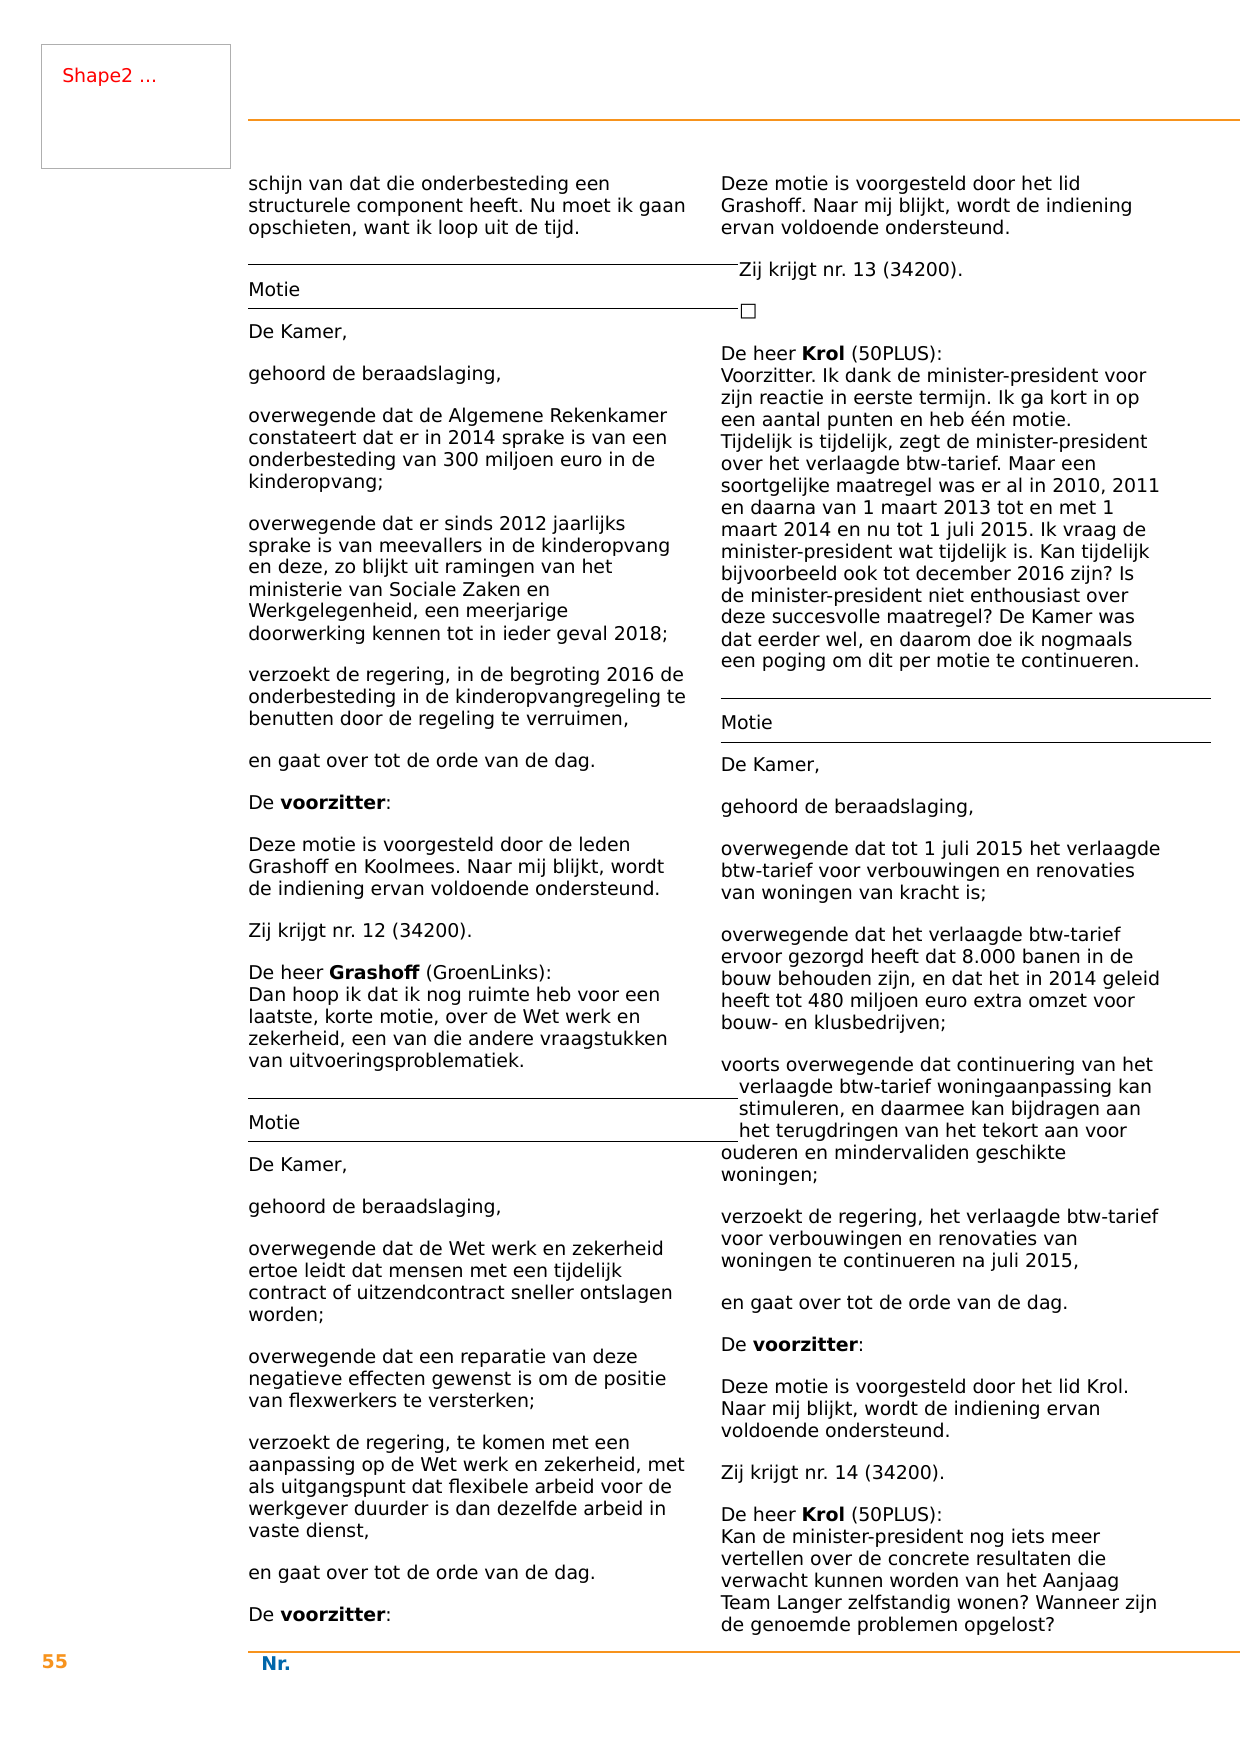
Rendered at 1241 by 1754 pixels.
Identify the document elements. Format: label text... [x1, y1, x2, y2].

text Motie [721, 712, 1163, 734]
text en gaat over tot de orde van de dag. [248, 1562, 691, 1584]
text Deze motie is voorgesteld door de leden Grashoff en Koolmees. Naar mij blijkt, wordt de indiening ervan voldoende ondersteund. [248, 834, 691, 900]
text ⬜ [721, 301, 1163, 323]
text Deze motie is voorgesteld door het lid Grashoff. Naar mij blijkt, wordt de indiening ervan voldoende ondersteund. [721, 173, 1163, 239]
text De Kamer, [721, 754, 1163, 776]
text gehoord de beraadslaging, [721, 796, 1163, 818]
text en gaat over tot de orde van de dag. [721, 1292, 1163, 1314]
text De Kamer, [248, 321, 691, 343]
text Voorzitter. Ik dank de minister-president voor zijn reactie in eerste termijn. Ik ga kort in op een aantal punten en heb één motie. [721, 365, 1163, 431]
text overwegende dat er sinds 2012 jaarlijks sprake is van meevallers in de kinderopvang en deze, zo blijkt uit ramingen van het ministerie van Sociale Zaken en Werkgelegenheid, een meerjarige doorwerking kennen tot in ieder geval 2018; [248, 512, 691, 644]
text De voorzitter: [248, 1604, 691, 1626]
text overwegende dat de Wet werk en zekerheid ertoe leidt dat mensen met een tijdelijk contract of uitzendcontract sneller ontslagen worden; [248, 1238, 691, 1326]
text Zij krijgt nr. 14 (34200). [721, 1462, 1163, 1484]
text gehoord de beraadslaging, [248, 1196, 691, 1218]
text gehoord de beraadslaging, [248, 363, 691, 384]
text De heer Krol (50PLUS): [721, 343, 1163, 365]
text Zij krijgt nr. 13 (34200). [721, 259, 1163, 281]
text overwegende dat tot 1 juli 2015 het verlaagde btw-tarief voor verbouwingen en renovaties van woningen van kracht is; [721, 838, 1163, 904]
text schijn van dat die onderbesteding een structurele component heeft. Nu moet ik gaan opschieten, want ik loop uit de tijd. [248, 173, 691, 239]
text voorts overwegende dat continuering van het verlaagde btw-tarief woningaanpassing kan stimuleren, en daarmee kan bijdragen aan het terugdringen van het tekort aan voor ouderen en mindervaliden geschikte woningen; [721, 1054, 1163, 1186]
text Motie [248, 279, 691, 301]
text Motie [248, 1112, 691, 1134]
text Zij krijgt nr. 12 (34200). [248, 920, 691, 942]
text Dan hoop ik dat ik nog ruimte heb voor een laatste, korte motie, over de Wet werk en zekerheid, een van die andere vraagstukken van uitvoeringsproblematiek. [248, 984, 691, 1072]
text Kan de minister-president nog iets meer vertellen over de concrete resultaten die verwacht kunnen worden van het Aanjaag Team Langer zelfstandig wonen? Wanneer zijn de genoemde problemen opgelost? [721, 1526, 1163, 1636]
text De voorzitter: [248, 792, 691, 814]
text De Kamer, [248, 1154, 691, 1176]
text Deze motie is voorgesteld door het lid Krol. Naar mij blijkt, wordt de indiening ervan voldoende ondersteund. [721, 1376, 1163, 1442]
text verzoekt de regering, het verlaagde btw-tarief voor verbouwingen en renovaties van woningen te continueren na juli 2015, [721, 1206, 1163, 1272]
text verzoekt de regering, te komen met een aanpassing op de Wet werk en zekerheid, met als uitgangspunt dat flexibele arbeid voor de werkgever duurder is dan dezelfde arbeid in vaste dienst, [248, 1432, 691, 1542]
text De heer Krol (50PLUS): [721, 1504, 1163, 1526]
text verzoekt de regering, in de begroting 2016 de onderbesteding in de kinderopvangregeling te benutten door de regeling te verruimen, [248, 664, 691, 730]
text overwegende dat een reparatie van deze negatieve effecten gewenst is om de positie van flexwerkers te versterken; [248, 1346, 691, 1412]
text en gaat over tot de orde van de dag. [248, 750, 691, 772]
text overwegende dat het verlaagde btw-tarief ervoor gezorgd heeft dat 8.000 banen in de bouw behouden zijn, en dat het in 2014 geleid heeft tot 480 miljoen euro extra omzet voor bouw- en klusbedrijven; [721, 924, 1163, 1034]
text De voorzitter: [721, 1334, 1163, 1356]
text Tijdelijk is tijdelijk, zegt de minister-president over het verlaagde btw-tarief. Maar een soortgelijke maatregel was er al in 2010, 2011 en daarna van 1 maart 2013 tot en met 1 maart 2014 en nu tot 1 juli 2015. Ik vraag de minister-president wat tijdelijk is. Kan tijdelijk bijvoorbeeld ook tot december 2016 zijn? Is de minister-president niet enthousiast over deze succesvolle maatregel? De Kamer was dat eerder wel, en daarom doe ik nogmaals een poging om dit per motie te continueren. [721, 431, 1163, 672]
text De heer Grashoff (GroenLinks): [248, 962, 691, 984]
text overwegende dat de Algemene Rekenkamer constateert dat er in 2014 sprake is van een onderbesteding van 300 miljoen euro in de kinderopvang; [248, 404, 691, 492]
